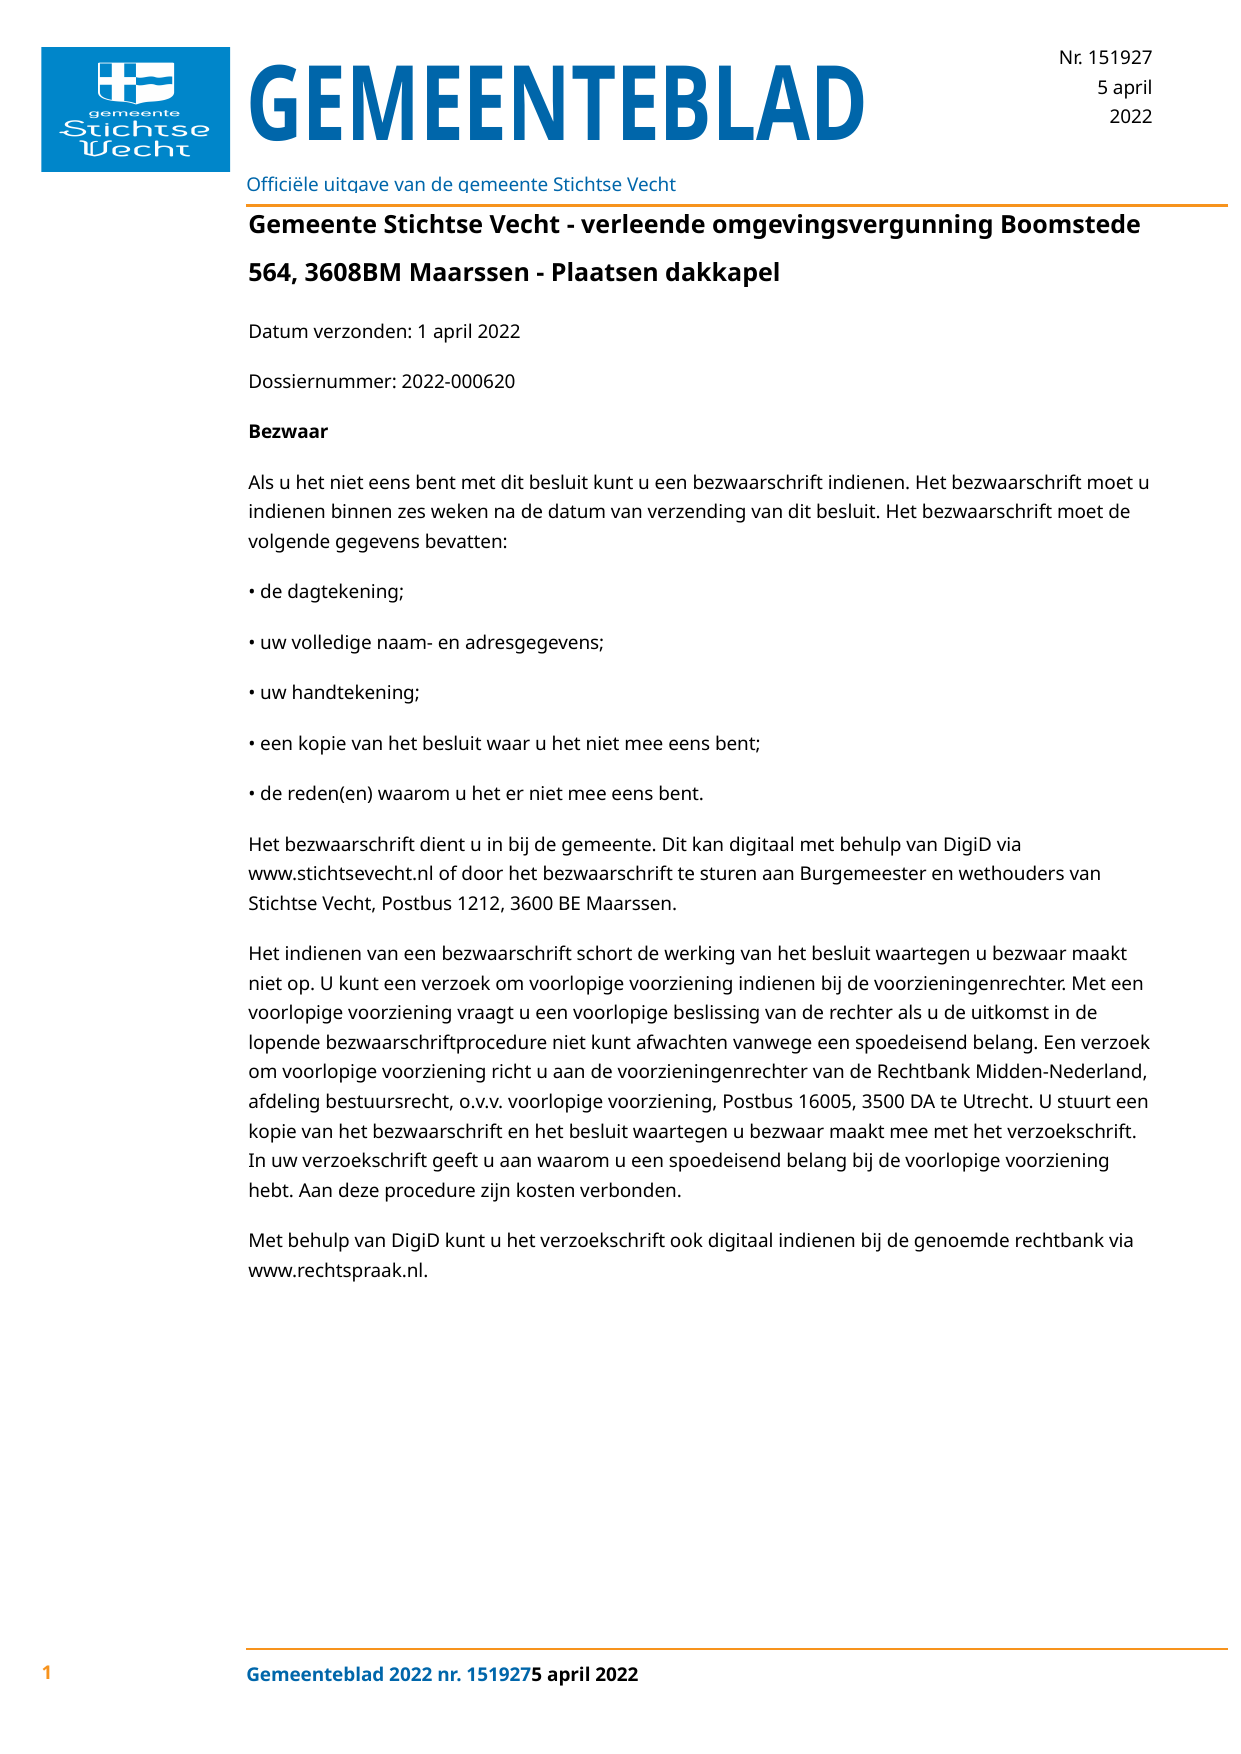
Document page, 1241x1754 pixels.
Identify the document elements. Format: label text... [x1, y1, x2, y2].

text Gemeente Stichtse Vecht - verleende omgevingsvergunning Boomstede 564, 3608BM Maarssen - Plaatsen dakkapel [248, 207, 1152, 288]
text • de dagtekening; [248, 579, 1152, 604]
text Dossiernummer: 2022-000620 [248, 368, 1152, 394]
text • een kopie van het besluit waar u het niet mee eens bent; [248, 730, 1152, 756]
text Als u het niet eens bent met dit besluit kunt u een bezwaarschrift indienen. Het bezwaarschrift moet u indienen binnen zes weken na de datum van verzending van dit besluit. Het bezwaarschrift moet de volgende gegevens bevatten: [248, 469, 1152, 554]
text • de reden(en) waarom u het er niet mee eens bent. [248, 780, 1152, 806]
text Bezwaar [248, 419, 1152, 444]
text • uw volledige naam- en adresgegevens; [248, 629, 1152, 655]
picture [137, 63, 174, 103]
text • uw handtekening; [248, 679, 1152, 705]
text Het bezwaarschrift dient u in bij de gemeente. Dit kan digitaal met behulp van DigiD via www.stichtsevecht.nl of door het bezwaarschrift te sturen aan Burgemeester en wethouders van Stichtse Vecht, Postbus 1212, 3600 BE Maarssen. [248, 831, 1152, 916]
text Met behulp van DigiD kunt u het verzoekschrift ook digitaal indienen bij de genoemde rechtbank via www.rechtspraak.nl. [248, 1227, 1152, 1283]
picture [99, 63, 135, 101]
text Datum verzonden: 1 april 2022 [248, 318, 1152, 344]
text Het indienen van een bezwaarschrift schort de werking van het besluit waartegen u bezwaar maakt niet op. U kunt een verzoek om voorlopige voorziening indienen bij de voorzieningenrechter. Met een voorlopige voorziening vraagt u een voorlopige beslissing van de rechter als u de uitkomst in de lopende bezwaarschriftprocedure niet kunt afwachten vanwege een spoedeisend belang. Een verzoek om voorlopige voorziening richt u aan de voorzieningenrechter van de Rechtbank Midden-Nederland, afdeling bestuursrecht, o.v.v. voorlopige voorziening, Postbus 16005, 3500 DA te Utrecht. U stuurt een kopie van het bezwaarschrift en het besluit waartegen u bezwaar maakt mee met het verzoekschrift. In uw verzoekschrift geeft u aan waarom u een spoedeisend belang bij de voorlopige voorziening hebt. Aan deze procedure zijn kosten verbonden. [248, 940, 1152, 1203]
